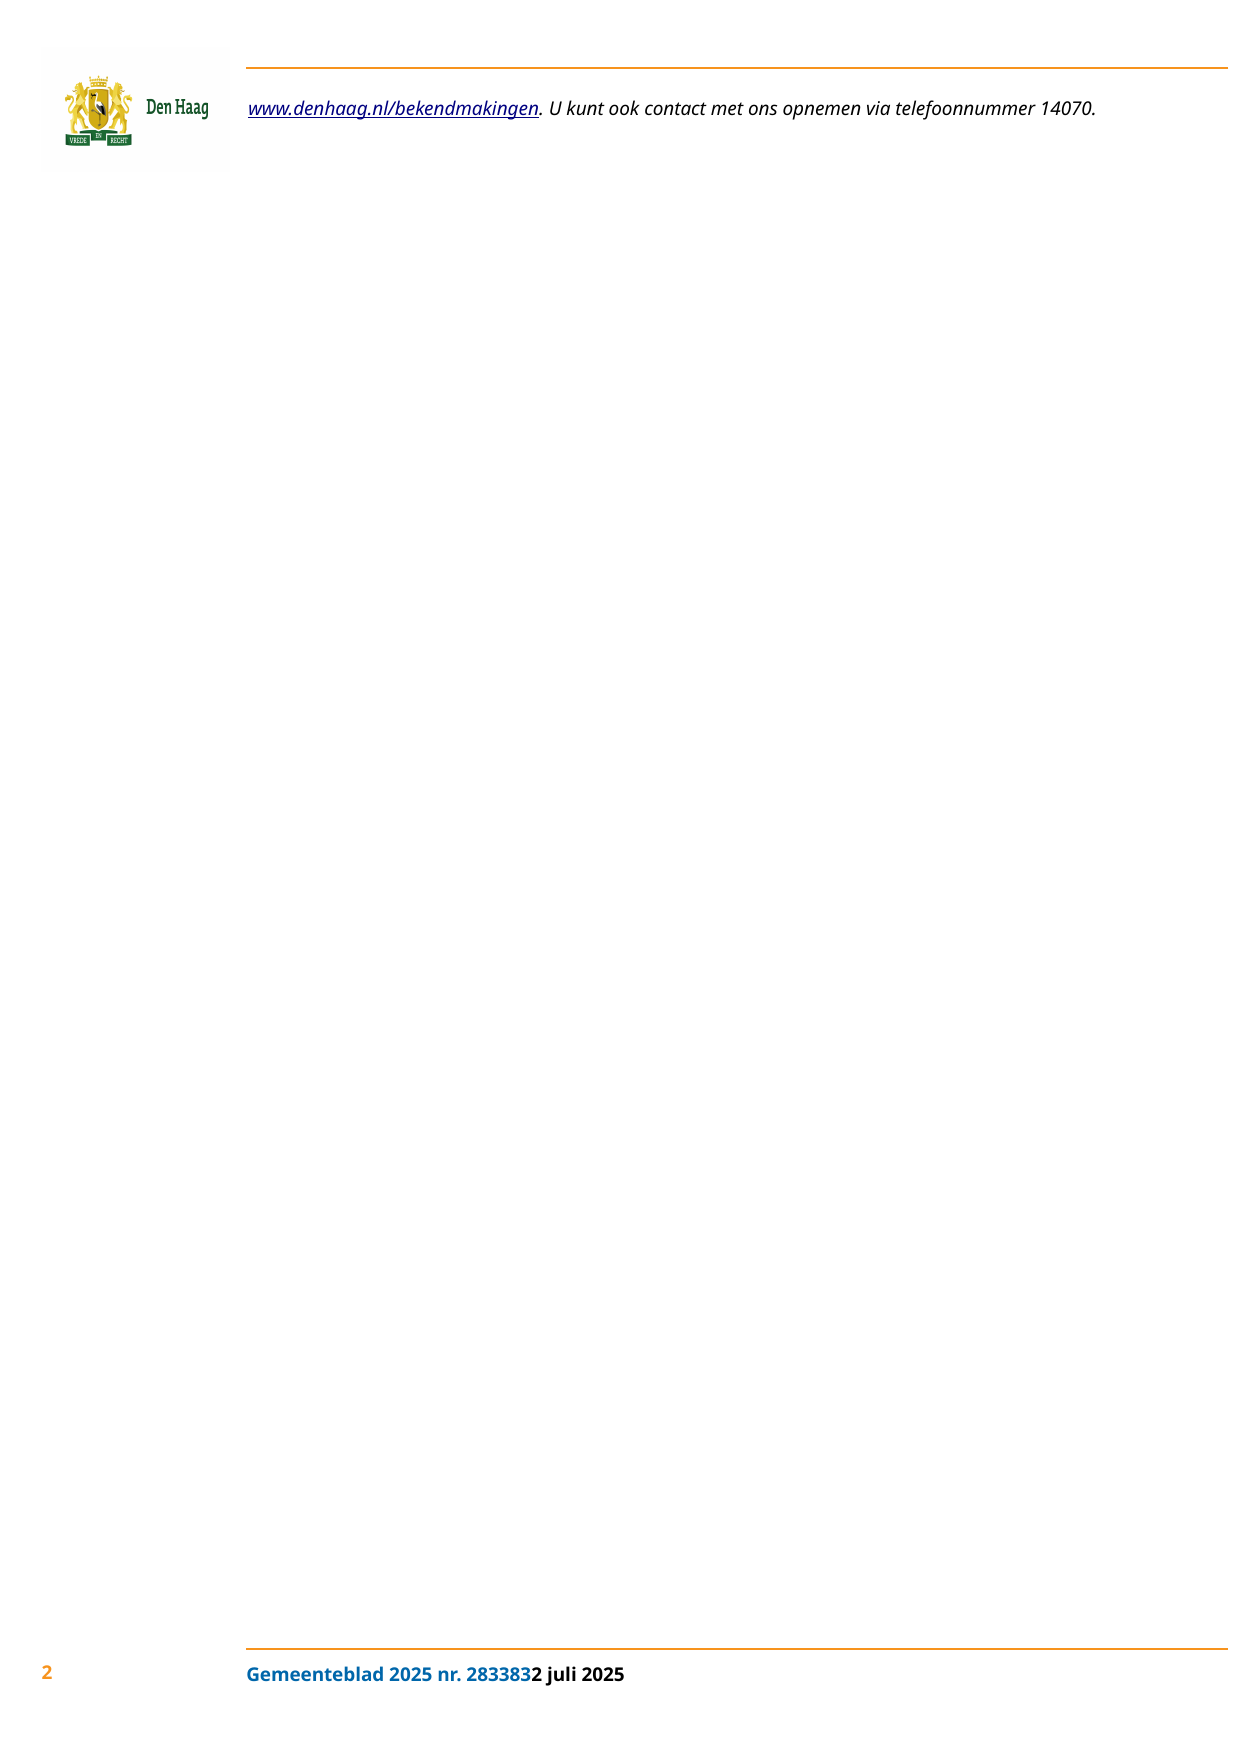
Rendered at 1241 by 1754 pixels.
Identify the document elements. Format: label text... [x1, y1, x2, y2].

text www.denhaag.nl/bekendmakingen. U kunt ook contact met ons opnemen via telefoonnummer 14070. [248, 95, 1152, 121]
picture [41, 47, 231, 172]
